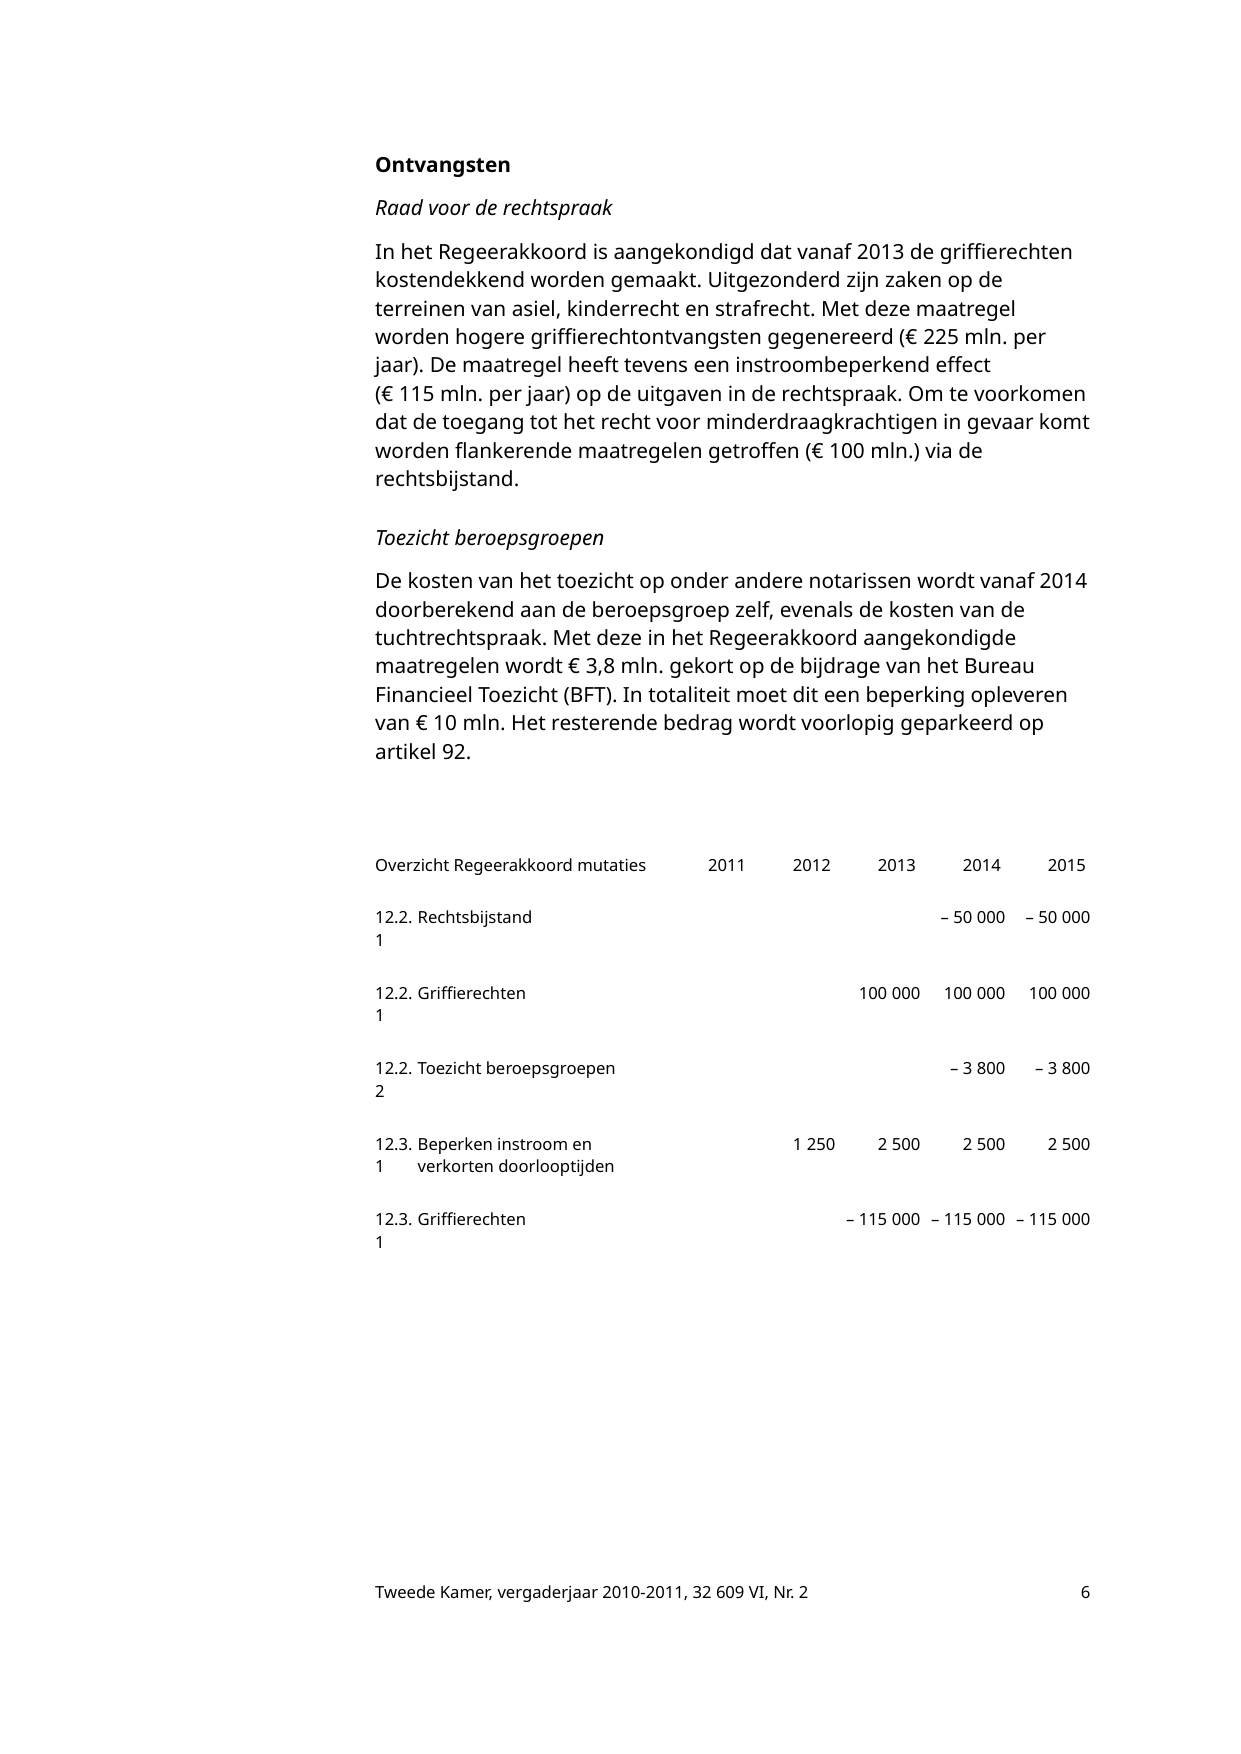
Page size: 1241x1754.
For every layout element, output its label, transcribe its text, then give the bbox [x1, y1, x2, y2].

table_cell [750, 1208, 835, 1283]
table_cell [665, 906, 750, 981]
table_cell [835, 1057, 920, 1132]
table_cell 2 500 [920, 1132, 1005, 1208]
table_cell 12.2.1 [375, 981, 417, 1057]
table_header Overzicht Regeerakkoord mutaties [375, 853, 665, 906]
table_cell [835, 906, 920, 981]
table_cell – 115 000 [1005, 1208, 1090, 1283]
table_cell Beperken instroom en verkorten doorlooptijden [418, 1132, 665, 1208]
table_cell [750, 1057, 835, 1132]
table_header 2012 [750, 853, 835, 906]
text In het Regeerakkoord is aangekondigd dat vanaf 2013 de griffierechten kostendekkend worden gemaakt. Uitgezonderd zijn zaken op de terreinen van asiel, kinderrecht en strafrecht. Met deze maatregel worden hogere griffierechtontvangsten gegenereerd (€ 225 mln. per jaar). De maatregel heeft tevens een instroombeperkend effect (€ 115 mln. per jaar) op de uitgaven in de rechtspraak. Om te voorkomen dat de toegang tot het recht voor minderdraagkrachtigen in gevaar komt worden flankerende maatregelen getroffen (€ 100 mln.) via de rechtsbijstand. [375, 237, 1090, 493]
table_cell 100 000 [835, 981, 920, 1057]
table_cell – 3 800 [1005, 1057, 1090, 1132]
table_cell 100 000 [1005, 981, 1090, 1057]
table_cell – 115 000 [920, 1208, 1005, 1283]
table_cell 1 250 [750, 1132, 835, 1208]
table_header 2015 [1005, 853, 1090, 906]
table_cell 2 500 [1005, 1132, 1090, 1208]
table_cell Rechtsbijstand [418, 906, 665, 981]
table_cell 100 000 [920, 981, 1005, 1057]
table_cell – 3 800 [920, 1057, 1005, 1132]
text De kosten van het toezicht op onder andere notarissen wordt vanaf 2014 doorberekend aan de beroepsgroep zelf, evenals de kosten van de tuchtrechtspraak. Met deze in het Regeerakkoord aangekondigde maatregelen wordt € 3,8 mln. gekort op de bijdrage van het Bureau Financieel Toezicht (BFT). In totaliteit moet dit een beperking opleveren van € 10 mln. Het resterende bedrag wordt voorlopig geparkeerd op artikel 92. [375, 566, 1090, 765]
table_header 2011 [665, 853, 750, 906]
table_header 2013 [835, 853, 920, 906]
table_cell [750, 981, 835, 1057]
table_cell [665, 1057, 750, 1132]
table_cell 12.3.1 [375, 1132, 417, 1208]
table_cell – 50 000 [1005, 906, 1090, 981]
text Toezicht beroepsgroepen [375, 523, 1090, 551]
table_cell 2 500 [835, 1132, 920, 1208]
table_header 2014 [920, 853, 1005, 906]
text Raad voor de rechtspraak [375, 193, 1090, 222]
table_cell 12.2.1 [375, 906, 417, 981]
table_cell Griffierechten [418, 1208, 665, 1283]
table_cell [665, 1132, 750, 1208]
table_cell [665, 1208, 750, 1283]
table_cell [750, 906, 835, 981]
table_cell – 115 000 [835, 1208, 920, 1283]
table_cell 12.3.1 [375, 1208, 417, 1283]
table_cell [665, 981, 750, 1057]
table_cell – 50 000 [920, 906, 1005, 981]
table_cell Griffierechten [418, 981, 665, 1057]
table_cell Toezicht beroepsgroepen [418, 1057, 665, 1132]
text Ontvangsten [375, 150, 1090, 178]
table_cell 12.2.2 [375, 1057, 417, 1132]
